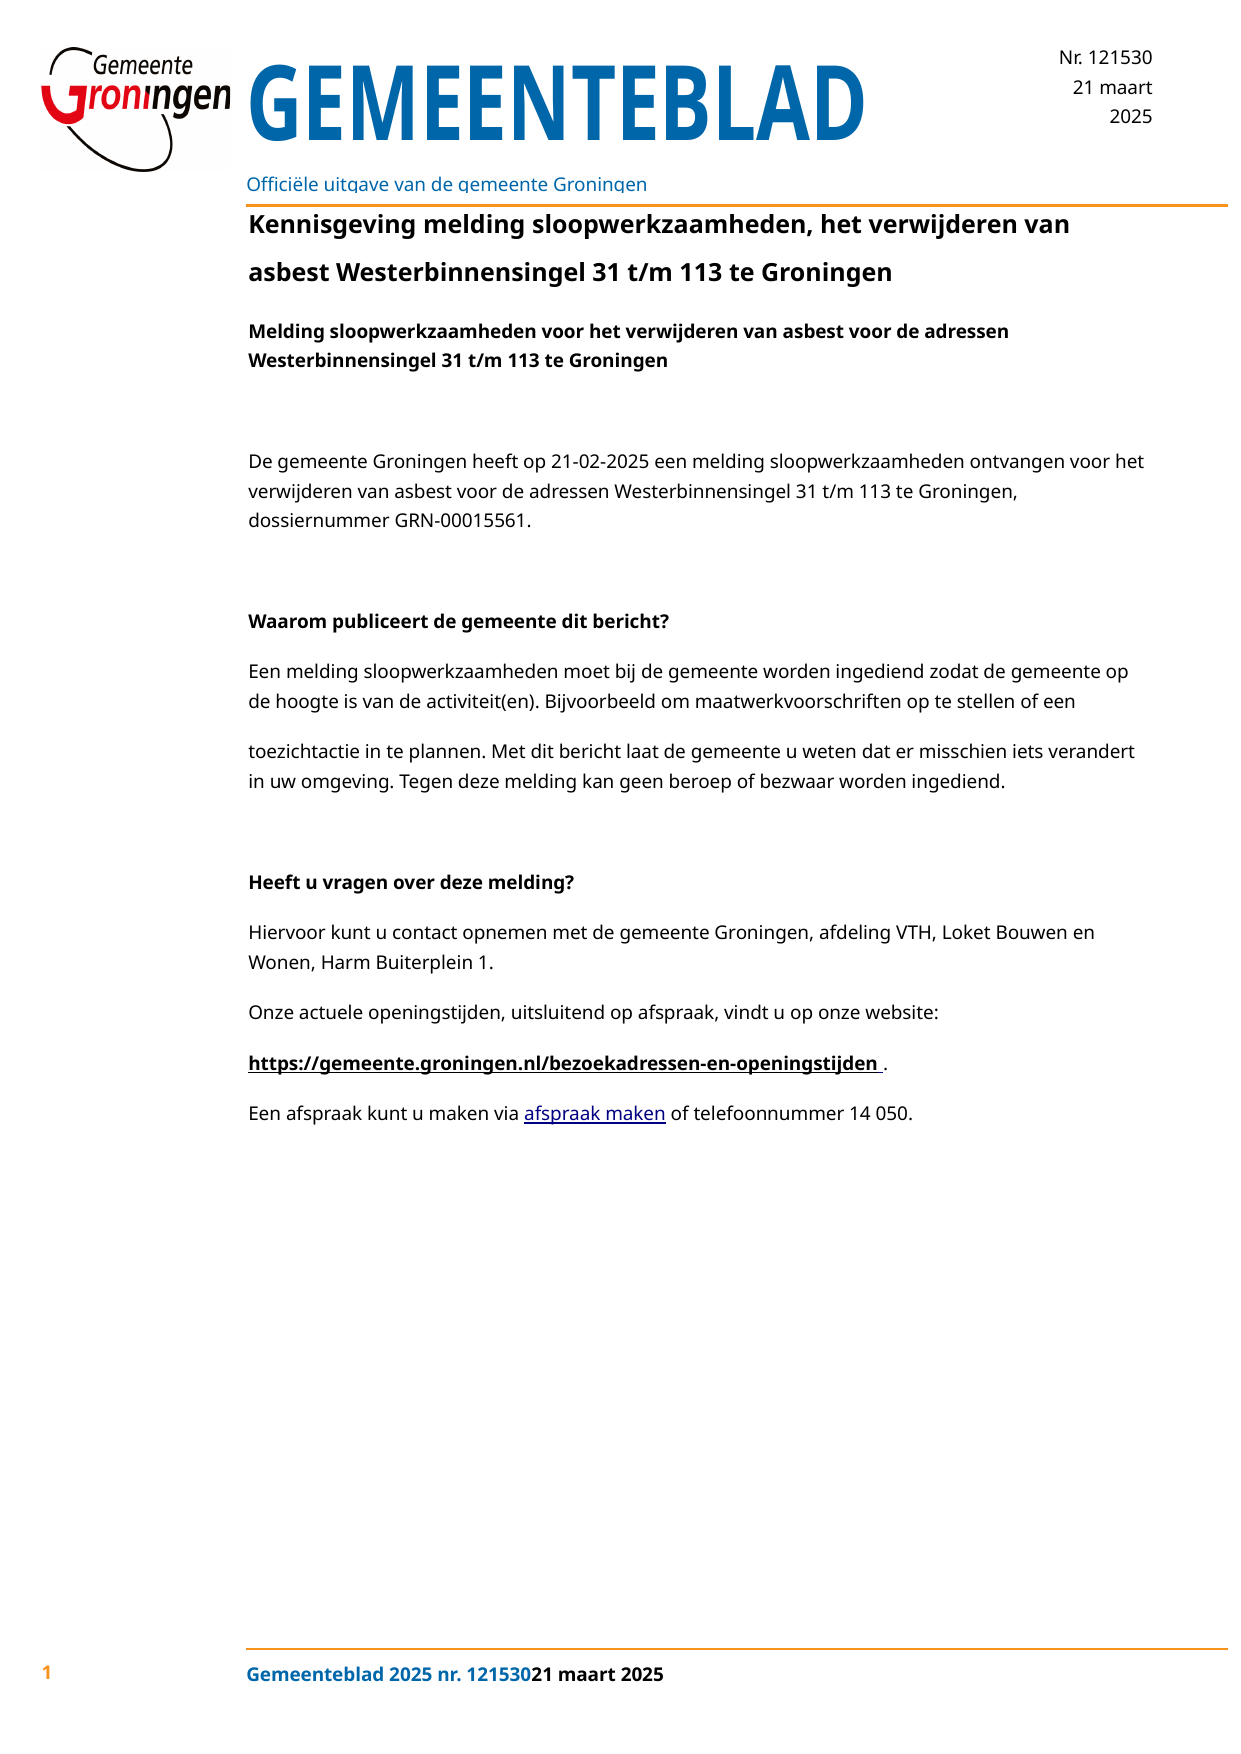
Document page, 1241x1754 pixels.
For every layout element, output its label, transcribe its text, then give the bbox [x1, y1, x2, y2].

text Waarom publiceert de gemeente dit bericht? [248, 608, 1152, 634]
text https://gemeente.groningen.nl/bezoekadressen-en-openingstijden . [248, 1050, 1152, 1076]
text Melding sloopwerkzaamheden voor het verwijderen van asbest voor de adressen Westerbinnensingel 31 t/m 113 te Groningen [248, 318, 1152, 373]
text Hiervoor kunt u contact opnemen met de gemeente Groningen, afdeling VTH, Loket Bouwen en Wonen, Harm Buiterplein 1. [248, 919, 1152, 975]
text De gemeente Groningen heeft op 21-02-2025 een melding sloopwerkzaamheden ontvangen voor het verwijderen van asbest voor de adressen Westerbinnensingel 31 t/m 113 te Groningen, dossiernummer GRN-00015561. [248, 448, 1152, 533]
text Onze actuele openingstijden, uitsluitend op afspraak, vindt u op onze website: [248, 999, 1152, 1025]
text toezichtactie in te plannen. Met dit bericht laat de gemeente u weten dat er misschien iets verandert in uw omgeving. Tegen deze melding kan geen beroep of bezwaar worden ingediend. [248, 739, 1152, 794]
text Heeft u vragen over deze melding? [248, 869, 1152, 895]
picture [41, 47, 231, 172]
text Een afspraak kunt u maken via afspraak maken of telefoonnummer 14 050. [248, 1100, 1152, 1126]
text Een melding sloopwerkzaamheden moet bij de gemeente worden ingediend zodat de gemeente op de hoogte is van de activiteit(en). Bijvoorbeeld om maatwerkvoorschriften op te stellen of een [248, 659, 1152, 714]
text Kennisgeving melding sloopwerkzaamheden, het verwijderen van asbest Westerbinnensingel 31 t/m 113 te Groningen [248, 207, 1152, 288]
